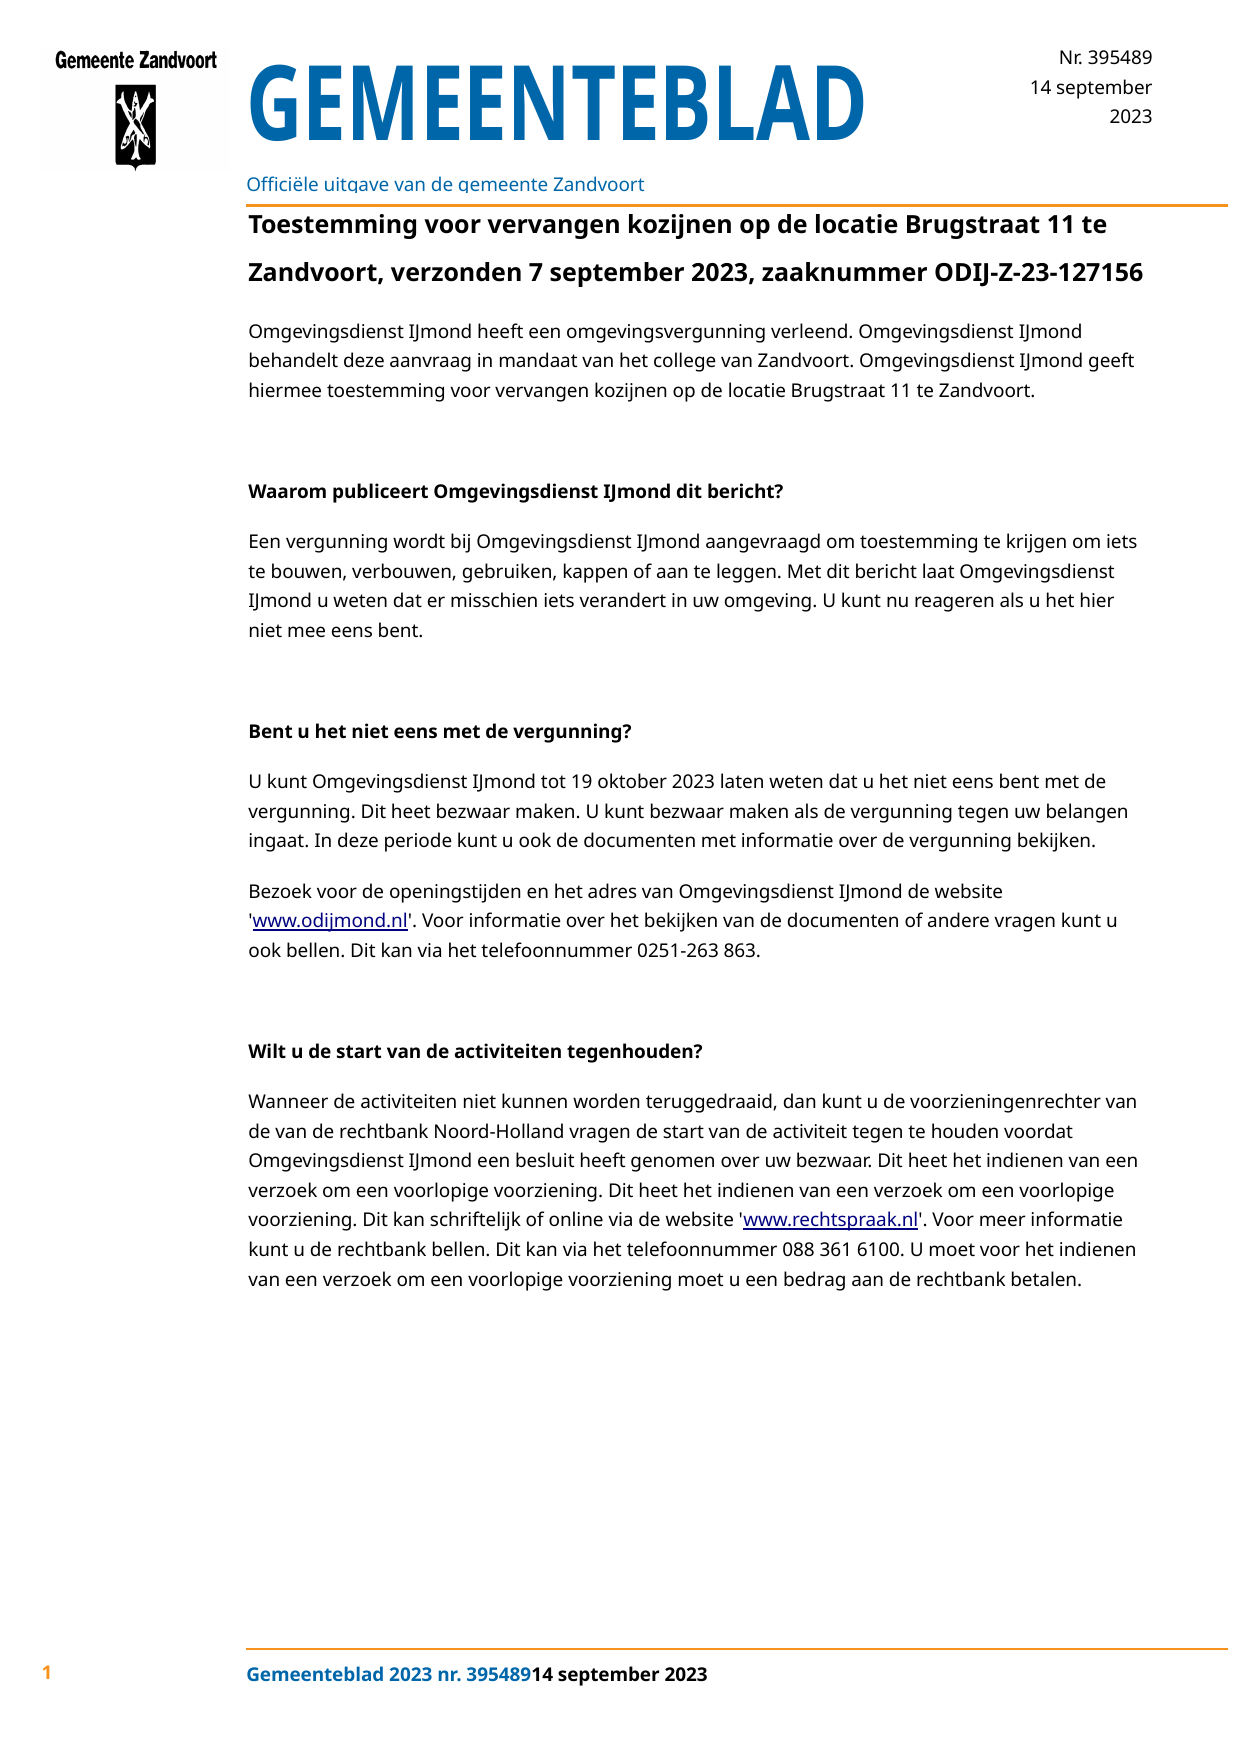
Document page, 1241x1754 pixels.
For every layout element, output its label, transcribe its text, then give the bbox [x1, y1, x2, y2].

picture [41, 47, 231, 172]
text Bent u het niet eens met de vergunning? [248, 718, 1152, 744]
text Bezoek voor de openingstijden en het adres van Omgevingsdienst IJmond de website 'www.odijmond.nl'. Voor informatie over het bekijken van de documenten of andere vragen kunt u ook bellen. Dit kan via het telefoonnummer 0251-263 863. [248, 878, 1152, 963]
text U kunt Omgevingsdienst IJmond tot 19 oktober 2023 laten weten dat u het niet eens bent met de vergunning. Dit heet bezwaar maken. U kunt bezwaar maken als de vergunning tegen uw belangen ingaat. In deze periode kunt u ook de documenten met informatie over de vergunning bekijken. [248, 768, 1152, 853]
text Waarom publiceert Omgevingsdienst IJmond dit bericht? [248, 478, 1152, 504]
text Toestemming voor vervangen kozijnen op de locatie Brugstraat 11 te Zandvoort, verzonden 7 september 2023, zaaknummer ODIJ-Z-23-127156 [248, 207, 1152, 288]
text Wanneer de activiteiten niet kunnen worden teruggedraaid, dan kunt u de voorzieningenrechter van de van de rechtbank Noord-Holland vragen de start van de activiteit tegen te houden voordat Omgevingsdienst IJmond een besluit heeft genomen over uw bezwaar. Dit heet het indienen van een verzoek om een voorlopige voorziening. Dit heet het indienen van een verzoek om een voorlopige voorziening. Dit kan schriftelijk of online via de website 'www.rechtspraak.nl'. Voor meer informatie kunt u de rechtbank bellen. Dit kan via het telefoonnummer 088 361 6100. U moet voor het indienen van een verzoek om een voorlopige voorziening moet u een bedrag aan de rechtbank betalen. [248, 1088, 1152, 1292]
text Omgevingsdienst IJmond heeft een omgevingsvergunning verleend. Omgevingsdienst IJmond behandelt deze aanvraag in mandaat van het college van Zandvoort. Omgevingsdienst IJmond geeft hiermee toestemming voor vervangen kozijnen op de locatie Brugstraat 11 te Zandvoort. [248, 318, 1152, 403]
text Wilt u de start van de activiteiten tegenhouden? [248, 1038, 1152, 1064]
text Een vergunning wordt bij Omgevingsdienst IJmond aangevraagd om toestemming te krijgen om iets te bouwen, verbouwen, gebruiken, kappen of aan te leggen. Met dit bericht laat Omgevingsdienst IJmond u weten dat er misschien iets verandert in uw omgeving. U kunt nu reageren als u het hier niet mee eens bent. [248, 528, 1152, 643]
